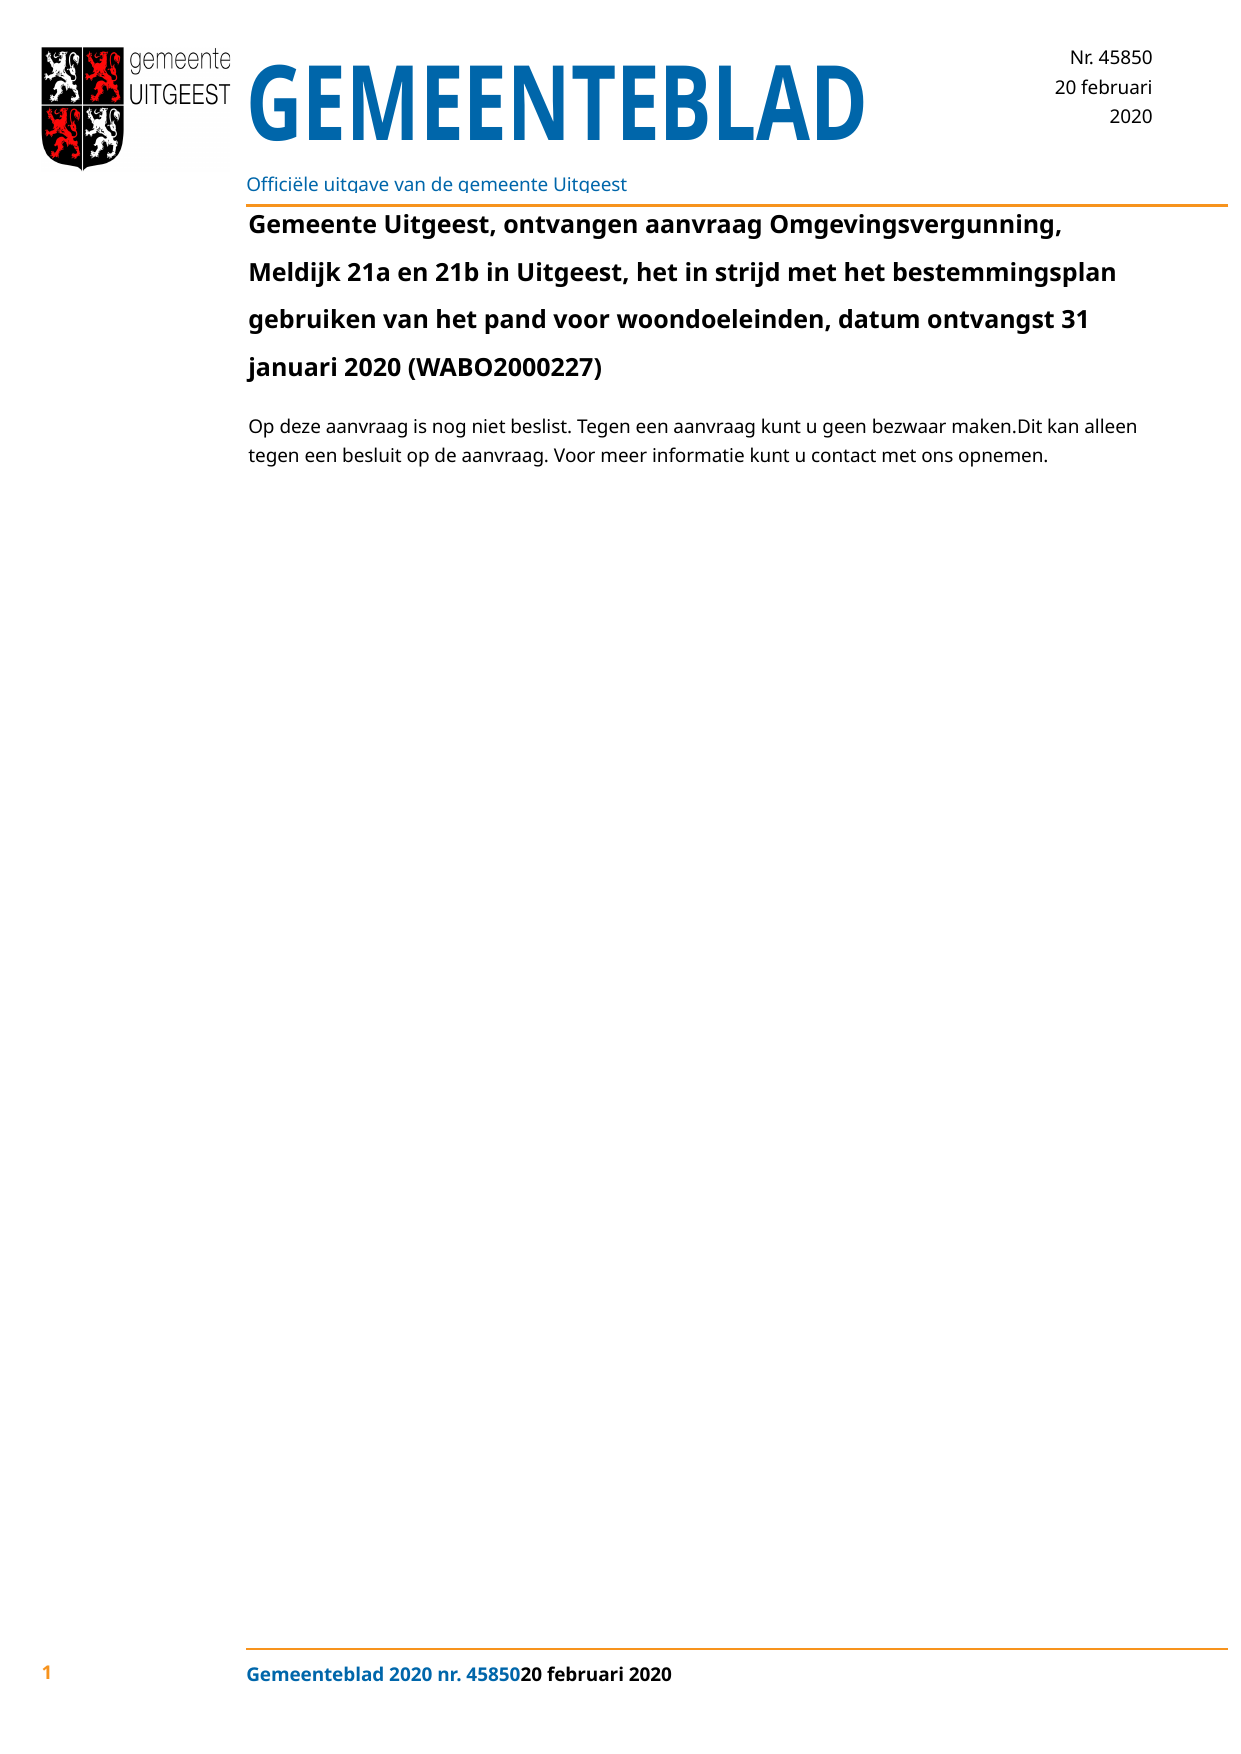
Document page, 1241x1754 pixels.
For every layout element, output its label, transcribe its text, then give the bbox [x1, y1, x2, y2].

picture [41, 47, 231, 172]
text Op deze aanvraag is nog niet beslist. Tegen een aanvraag kunt u geen bezwaar maken.Dit kan alleen tegen een besluit op de aanvraag. Voor meer informatie kunt u contact met ons opnemen. [248, 413, 1152, 468]
text Gemeente Uitgeest, ontvangen aanvraag Omgevingsvergunning, Meldijk 21a en 21b in Uitgeest, het in strijd met het bestemmingsplan gebruiken van het pand voor woondoeleinden, datum ontvangst 31 januari 2020 (WABO2000227) [248, 207, 1152, 384]
